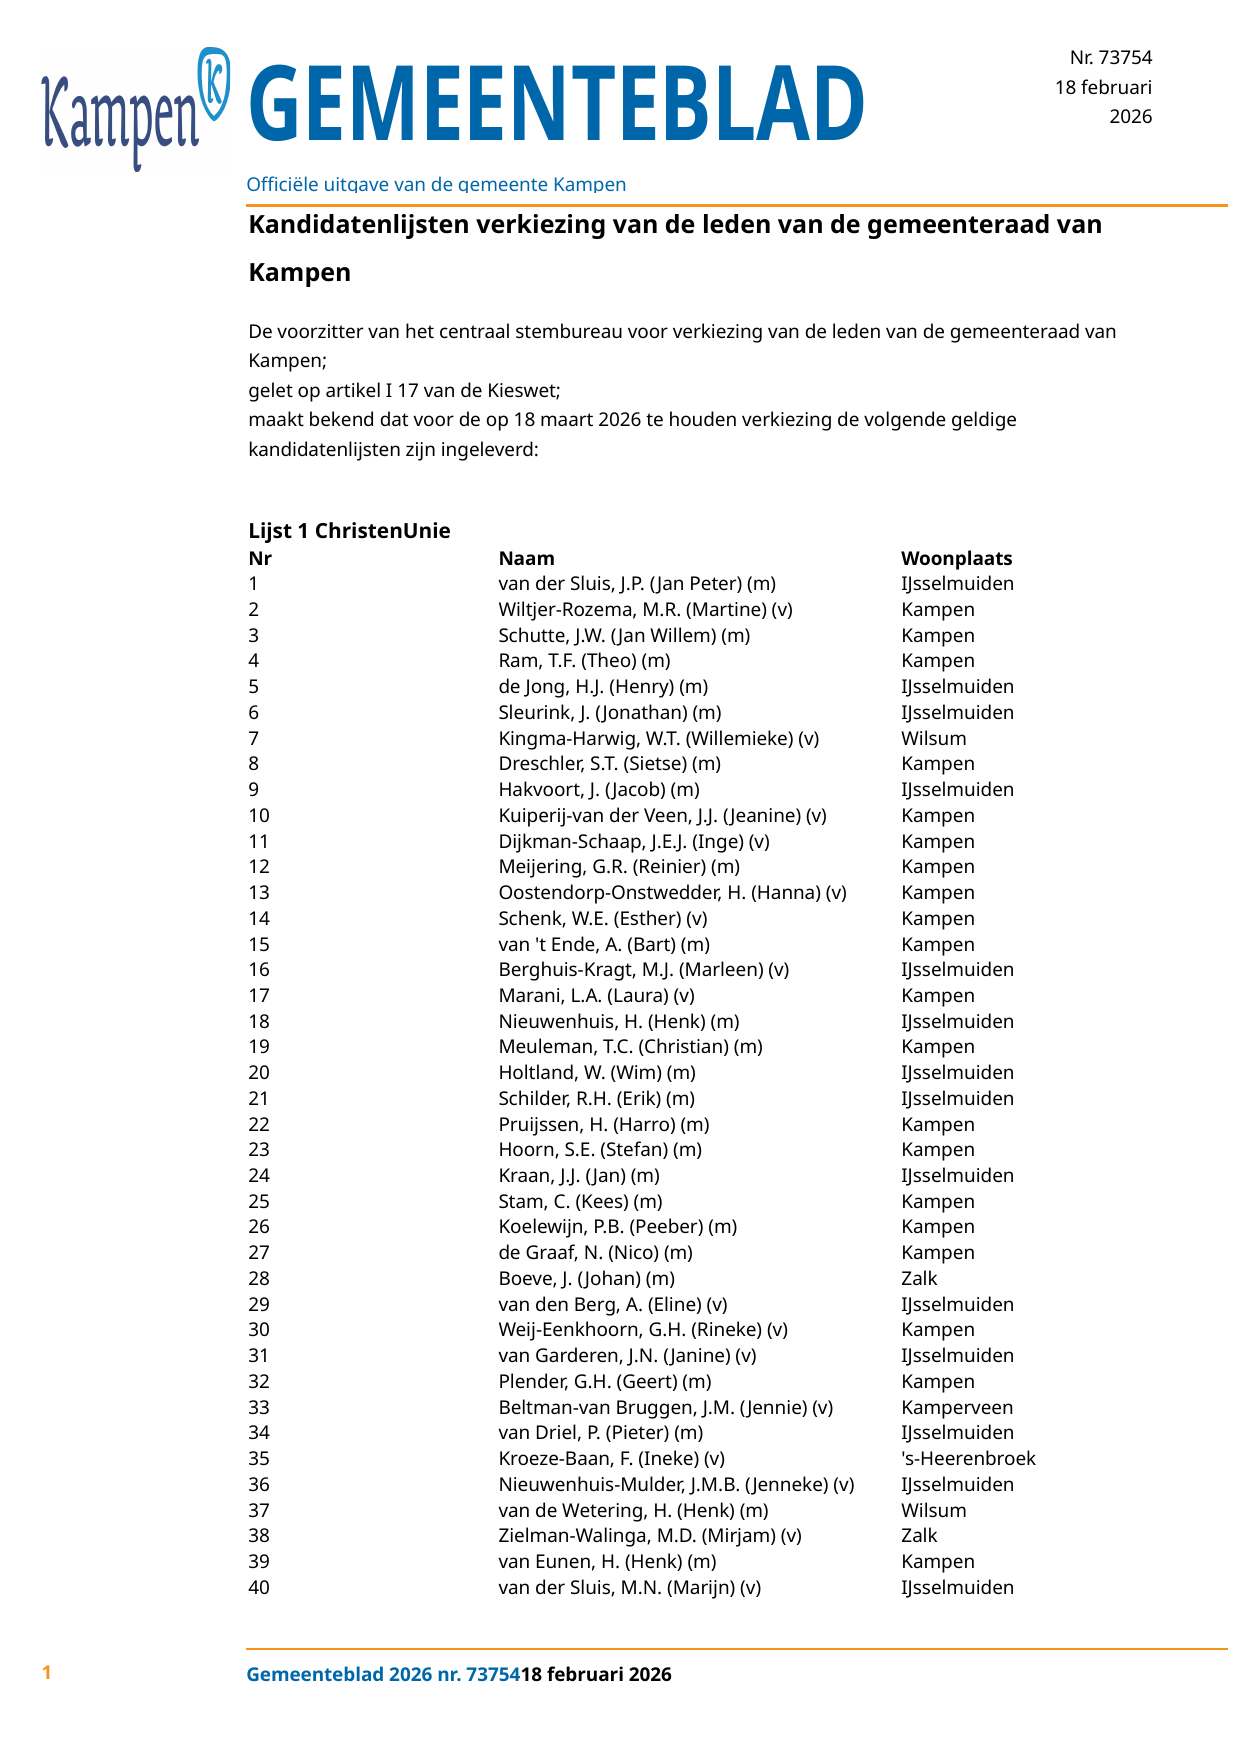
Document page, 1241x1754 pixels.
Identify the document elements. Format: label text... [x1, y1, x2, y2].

table_cell IJsselmuiden [901, 1471, 1152, 1497]
text Lijst 1 ChristenUnie [248, 516, 1152, 545]
table_cell 7 [248, 725, 498, 751]
table_cell 2 [248, 596, 498, 622]
table_cell IJsselmuiden [901, 1059, 1152, 1085]
table_cell 19 [248, 1034, 498, 1059]
table_cell 5 [248, 674, 498, 699]
table_cell 28 [248, 1265, 498, 1291]
table_header Naam [498, 545, 901, 571]
table_cell Kampen [901, 1240, 1152, 1265]
table_cell 34 [248, 1420, 498, 1445]
text Kandidatenlijsten verkiezing van de leden van de gemeenteraad van Kampen [248, 207, 1152, 288]
table_cell 12 [248, 854, 498, 879]
table_cell 30 [248, 1317, 498, 1342]
table_cell 25 [248, 1188, 498, 1214]
table_cell Kampen [901, 854, 1152, 879]
table_cell 17 [248, 982, 498, 1008]
table_cell Beltman-van Bruggen, J.M. (Jennie) (v) [498, 1394, 901, 1419]
table_cell van Driel, P. (Pieter) (m) [498, 1420, 901, 1445]
table_cell Zielman-Walinga, M.D. (Mirjam) (v) [498, 1523, 901, 1548]
table_cell IJsselmuiden [901, 1085, 1152, 1111]
table_cell IJsselmuiden [901, 674, 1152, 699]
table_cell IJsselmuiden [901, 1420, 1152, 1445]
table_cell 22 [248, 1111, 498, 1137]
table_cell Marani, L.A. (Laura) (v) [498, 982, 901, 1008]
table_cell Zalk [901, 1265, 1152, 1291]
table_cell 26 [248, 1214, 498, 1239]
table_cell 11 [248, 828, 498, 853]
table_cell 31 [248, 1343, 498, 1368]
table_cell IJsselmuiden [901, 1574, 1152, 1600]
table_cell Kuiperij-van der Veen, J.J. (Jeanine) (v) [498, 802, 901, 828]
table_cell 33 [248, 1394, 498, 1419]
table_cell Schilder, R.H. (Erik) (m) [498, 1085, 901, 1111]
table_cell Dreschler, S.T. (Sietse) (m) [498, 751, 901, 776]
table_cell 20 [248, 1059, 498, 1085]
table_cell 39 [248, 1548, 498, 1574]
table_header Nr [248, 545, 498, 571]
table_cell Kampen [901, 802, 1152, 828]
table_cell IJsselmuiden [901, 699, 1152, 725]
table_cell 's-Heerenbroek [901, 1445, 1152, 1471]
table_cell IJsselmuiden [901, 1008, 1152, 1034]
table_cell Zalk [901, 1523, 1152, 1548]
table_cell 4 [248, 648, 498, 673]
table_cell Dijkman-Schaap, J.E.J. (Inge) (v) [498, 828, 901, 853]
table_cell Kampen [901, 1034, 1152, 1059]
table_cell 10 [248, 802, 498, 828]
table_cell Kampen [901, 879, 1152, 905]
table_cell IJsselmuiden [901, 776, 1152, 802]
table_cell de Jong, H.J. (Henry) (m) [498, 674, 901, 699]
table_cell 3 [248, 622, 498, 648]
table_cell Kampen [901, 905, 1152, 931]
table_cell Berghuis-Kragt, M.J. (Marleen) (v) [498, 956, 901, 982]
table_cell Boeve, J. (Johan) (m) [498, 1265, 901, 1291]
table_cell van der Sluis, M.N. (Marijn) (v) [498, 1574, 901, 1600]
table_cell 29 [248, 1291, 498, 1317]
table_header Woonplaats [901, 545, 1152, 571]
table_cell 14 [248, 905, 498, 931]
text gelet op artikel I 17 van de Kieswet; [248, 377, 1152, 403]
table_cell 40 [248, 1574, 498, 1600]
table_cell Koelewijn, P.B. (Peeber) (m) [498, 1214, 901, 1239]
table_cell Wilsum [901, 725, 1152, 751]
table_cell van de Wetering, H. (Henk) (m) [498, 1497, 901, 1522]
table_cell Kampen [901, 648, 1152, 673]
table_cell Kampen [901, 596, 1152, 622]
table_cell 8 [248, 751, 498, 776]
table_cell Pruijssen, H. (Harro) (m) [498, 1111, 901, 1137]
text De voorzitter van het centraal stembureau voor verkiezing van de leden van de gemeenteraad van Kampen; [248, 318, 1152, 373]
table_cell Holtland, W. (Wim) (m) [498, 1059, 901, 1085]
table_cell 16 [248, 956, 498, 982]
table_cell 21 [248, 1085, 498, 1111]
table_cell Nieuwenhuis-Mulder, J.M.B. (Jenneke) (v) [498, 1471, 901, 1497]
table_cell Meuleman, T.C. (Christian) (m) [498, 1034, 901, 1059]
table_cell Ram, T.F. (Theo) (m) [498, 648, 901, 673]
table_cell 1 [248, 571, 498, 596]
table_cell Oostendorp-Onstwedder, H. (Hanna) (v) [498, 879, 901, 905]
table_cell Kampen [901, 982, 1152, 1008]
table_cell Kampen [901, 828, 1152, 853]
table_cell Kamperveen [901, 1394, 1152, 1419]
table_cell 18 [248, 1008, 498, 1034]
table_cell Kampen [901, 1368, 1152, 1394]
table_cell 15 [248, 931, 498, 956]
table_cell van Eunen, H. (Henk) (m) [498, 1548, 901, 1574]
table_cell Schutte, J.W. (Jan Willem) (m) [498, 622, 901, 648]
table_cell Kraan, J.J. (Jan) (m) [498, 1162, 901, 1188]
table_cell Nieuwenhuis, H. (Henk) (m) [498, 1008, 901, 1034]
table_cell Stam, C. (Kees) (m) [498, 1188, 901, 1214]
table_cell Kampen [901, 751, 1152, 776]
table_cell Hakvoort, J. (Jacob) (m) [498, 776, 901, 802]
table_cell IJsselmuiden [901, 1162, 1152, 1188]
table_cell Weij-Eenkhoorn, G.H. (Rineke) (v) [498, 1317, 901, 1342]
text maakt bekend dat voor de op 18 maart 2026 te houden verkiezing de volgende geldige kandidatenlijsten zijn ingeleverd: [248, 407, 1152, 462]
table_cell 35 [248, 1445, 498, 1471]
table_cell Sleurink, J. (Jonathan) (m) [498, 699, 901, 725]
table_cell 37 [248, 1497, 498, 1522]
table_cell Kampen [901, 1317, 1152, 1342]
table_cell de Graaf, N. (Nico) (m) [498, 1240, 901, 1265]
table_cell 6 [248, 699, 498, 725]
table_cell Wiltjer-Rozema, M.R. (Martine) (v) [498, 596, 901, 622]
table_cell Meijering, G.R. (Reinier) (m) [498, 854, 901, 879]
table_cell 32 [248, 1368, 498, 1394]
table_cell Hoorn, S.E. (Stefan) (m) [498, 1137, 901, 1162]
table_cell IJsselmuiden [901, 956, 1152, 982]
table_cell van der Sluis, J.P. (Jan Peter) (m) [498, 571, 901, 596]
table_cell 36 [248, 1471, 498, 1497]
table_cell Kampen [901, 931, 1152, 956]
table_cell Plender, G.H. (Geert) (m) [498, 1368, 901, 1394]
table_cell 27 [248, 1240, 498, 1265]
table_cell Kingma-Harwig, W.T. (Willemieke) (v) [498, 725, 901, 751]
table_cell Kroeze-Baan, F. (Ineke) (v) [498, 1445, 901, 1471]
table_cell 23 [248, 1137, 498, 1162]
table_cell 13 [248, 879, 498, 905]
table_cell Wilsum [901, 1497, 1152, 1522]
table_cell 38 [248, 1523, 498, 1548]
picture [41, 47, 231, 172]
table_cell Kampen [901, 1137, 1152, 1162]
table_cell Kampen [901, 1548, 1152, 1574]
table_cell Schenk, W.E. (Esther) (v) [498, 905, 901, 931]
table_cell Kampen [901, 1111, 1152, 1137]
table_cell van Garderen, J.N. (Janine) (v) [498, 1343, 901, 1368]
table_cell IJsselmuiden [901, 1291, 1152, 1317]
table_cell Kampen [901, 1214, 1152, 1239]
table_cell IJsselmuiden [901, 571, 1152, 596]
table_cell van 't Ende, A. (Bart) (m) [498, 931, 901, 956]
table_cell Kampen [901, 1188, 1152, 1214]
table_cell Kampen [901, 622, 1152, 648]
table_cell 24 [248, 1162, 498, 1188]
table_cell IJsselmuiden [901, 1343, 1152, 1368]
table_cell van den Berg, A. (Eline) (v) [498, 1291, 901, 1317]
table_cell 9 [248, 776, 498, 802]
